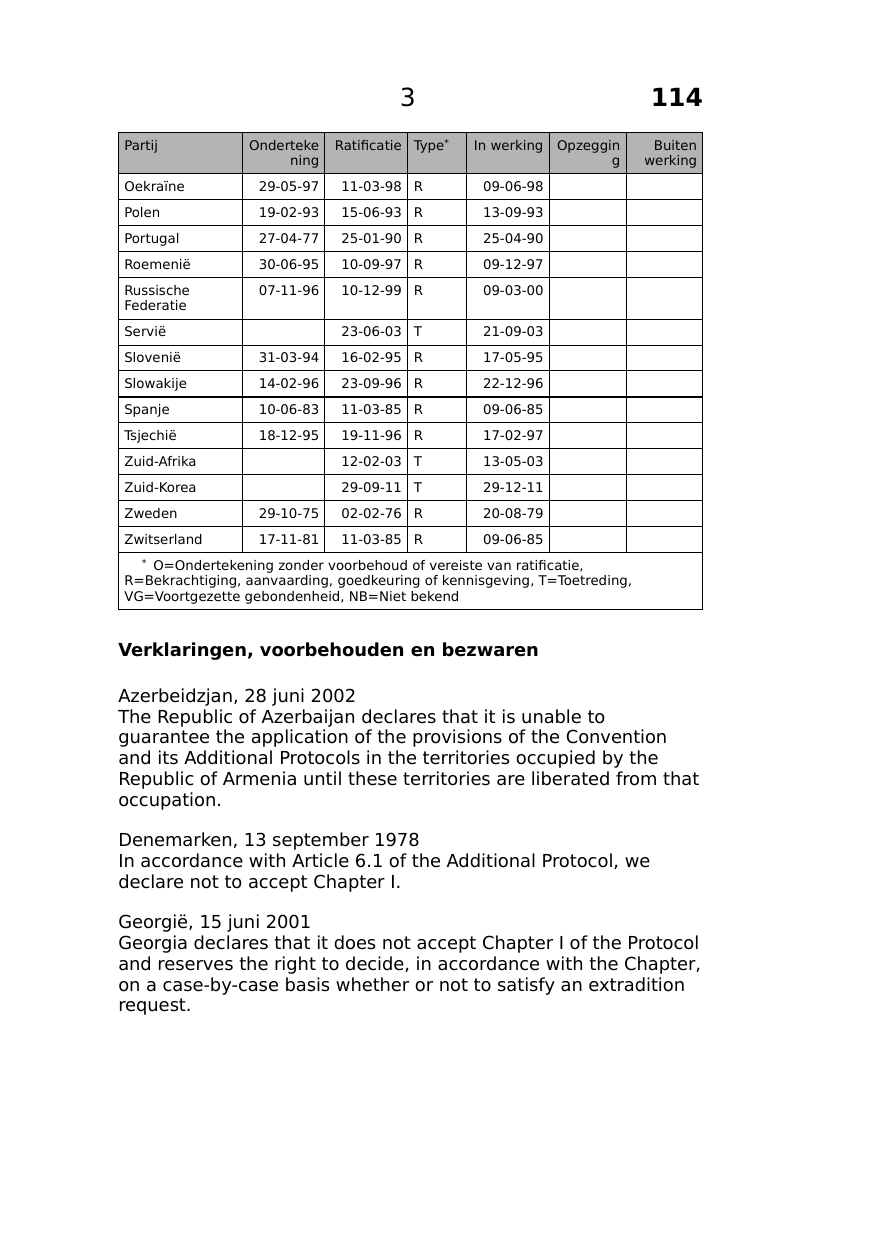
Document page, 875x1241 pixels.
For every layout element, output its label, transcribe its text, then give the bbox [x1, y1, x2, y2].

table_header Partij [119, 133, 242, 173]
table_header Opzegging [550, 133, 626, 173]
table_cell 18-12-95 [243, 423, 324, 448]
table_cell 11-03-98 [325, 174, 407, 199]
table_cell [627, 371, 702, 396]
table_cell T [408, 449, 466, 474]
table_cell 14-02-96 [243, 371, 324, 396]
table_cell 09-06-85 [467, 398, 549, 422]
table_cell 17-05-95 [467, 346, 549, 370]
table_cell Spanje [119, 398, 242, 422]
table_cell R [408, 371, 466, 396]
table_cell [627, 449, 702, 474]
table_cell [550, 226, 626, 251]
table_cell Zuid-Afrika [119, 449, 242, 474]
table_cell 31-03-94 [243, 346, 324, 370]
table_cell R [408, 398, 466, 422]
table_cell [627, 475, 702, 500]
table_cell R [408, 252, 466, 277]
table_cell Portugal [119, 226, 242, 251]
text Georgia declares that it does not accept Chapter I of the Protocol and reserves the right to decide, in accordance with the Chapter, on a case-by-case basis whether or not to satisfy an extradition request. [118, 933, 703, 1016]
table_cell [550, 200, 626, 225]
table_cell [627, 252, 702, 277]
table_cell 23-09-96 [325, 371, 407, 396]
table_cell [550, 501, 626, 526]
table_cell Zweden [119, 501, 242, 526]
table_cell 09-06-85 [467, 527, 549, 552]
table_cell T [408, 475, 466, 500]
table_cell [550, 252, 626, 277]
table_cell [550, 398, 626, 422]
table_cell [550, 527, 626, 552]
table_header In werking [467, 133, 549, 173]
table_cell [627, 320, 702, 344]
table_cell 27-04-77 [243, 226, 324, 251]
table_cell 17-11-81 [243, 527, 324, 552]
table_cell Oekraïne [119, 174, 242, 199]
table_cell 11-03-85 [325, 398, 407, 422]
table_header Ratificatie [325, 133, 407, 173]
table_cell 29-12-11 [467, 475, 549, 500]
table_cell [627, 346, 702, 370]
table_cell [550, 449, 626, 474]
table_cell R [408, 226, 466, 251]
table_cell R [408, 200, 466, 225]
table_cell R [408, 527, 466, 552]
table_cell Roemenië [119, 252, 242, 277]
table_cell 02-02-76 [325, 501, 407, 526]
table_cell [627, 226, 702, 251]
table_header Ondertekening [243, 133, 324, 173]
table_cell Servië [119, 320, 242, 344]
table_cell 23-06-03 [325, 320, 407, 344]
table_cell R [408, 174, 466, 199]
table_cell [550, 371, 626, 396]
table_cell 09-06-98 [467, 174, 549, 199]
table_cell [627, 200, 702, 225]
table_cell Slovenië [119, 346, 242, 370]
table_cell T [408, 320, 466, 344]
table_cell 10-06-83 [243, 398, 324, 422]
table_cell R [408, 423, 466, 448]
table_cell 07-11-96 [243, 278, 324, 318]
table_cell Russische Federatie [119, 278, 242, 318]
table_cell 10-12-99 [325, 278, 407, 318]
table_cell R [408, 278, 466, 318]
table_cell Polen [119, 200, 242, 225]
table_cell [627, 398, 702, 422]
table_cell 22-12-96 [467, 371, 549, 396]
table_header Type* [408, 133, 466, 173]
table_cell Slowakije [119, 371, 242, 396]
table_cell [627, 501, 702, 526]
table_cell 25-01-90 [325, 226, 407, 251]
table_cell Tsjechië [119, 423, 242, 448]
text Azerbeidzjan, 28 juni 2002 [118, 686, 703, 706]
text Denemarken, 13 september 1978 [118, 830, 703, 851]
table_cell 29-10-75 [243, 501, 324, 526]
text Georgië, 15 juni 2001 [118, 912, 703, 933]
table_cell 11-03-85 [325, 527, 407, 552]
table_header Buiten werking [627, 133, 702, 173]
table_cell 21-09-03 [467, 320, 549, 344]
table_cell 13-05-03 [467, 449, 549, 474]
table_cell [243, 475, 324, 500]
table_cell 30-06-95 [243, 252, 324, 277]
table_cell [243, 320, 324, 344]
table_cell 13-09-93 [467, 200, 549, 225]
table_cell 29-05-97 [243, 174, 324, 199]
table_cell [243, 449, 324, 474]
table_cell R [408, 501, 466, 526]
table_cell 29-09-11 [325, 475, 407, 500]
text In accordance with Article 6.1 of the Additional Protocol, we declare not to accept Chapter I. [118, 851, 703, 892]
table_cell 25-04-90 [467, 226, 549, 251]
table_cell 10-09-97 [325, 252, 407, 277]
table_cell [550, 174, 626, 199]
table_cell [550, 320, 626, 344]
table_cell [627, 278, 702, 318]
table_cell [550, 475, 626, 500]
table_cell [550, 346, 626, 370]
table_cell [550, 278, 626, 318]
table_cell * O=Ondertekening zonder voorbehoud of vereiste van ratificatie, R=Bekrachtiging, aanvaarding, goedkeuring of kennisgeving, T=Toetreding, VG=Voortgezette gebondenheid, NB=Niet bekend [119, 553, 702, 609]
table_cell [627, 423, 702, 448]
text The Republic of Azerbaijan declares that it is unable to guarantee the application of the provisions of the Convention and its Additional Protocols in the territories occupied by the Republic of Armenia until these territories are liberated from that occupation. [118, 706, 703, 810]
table_cell Zwitserland [119, 527, 242, 552]
table_cell [627, 527, 702, 552]
table_cell 15-06-93 [325, 200, 407, 225]
table_cell R [408, 346, 466, 370]
table_cell [550, 423, 626, 448]
table_cell 09-03-00 [467, 278, 549, 318]
table_cell Zuid-Korea [119, 475, 242, 500]
table_cell 19-02-93 [243, 200, 324, 225]
subtitle Verklaringen, voorbehouden en bezwaren [118, 640, 703, 661]
table_cell 09-12-97 [467, 252, 549, 277]
table_cell 20-08-79 [467, 501, 549, 526]
table_cell 12-02-03 [325, 449, 407, 474]
table_cell 19-11-96 [325, 423, 407, 448]
table_cell 17-02-97 [467, 423, 549, 448]
table_cell [627, 174, 702, 199]
table_cell 16-02-95 [325, 346, 407, 370]
